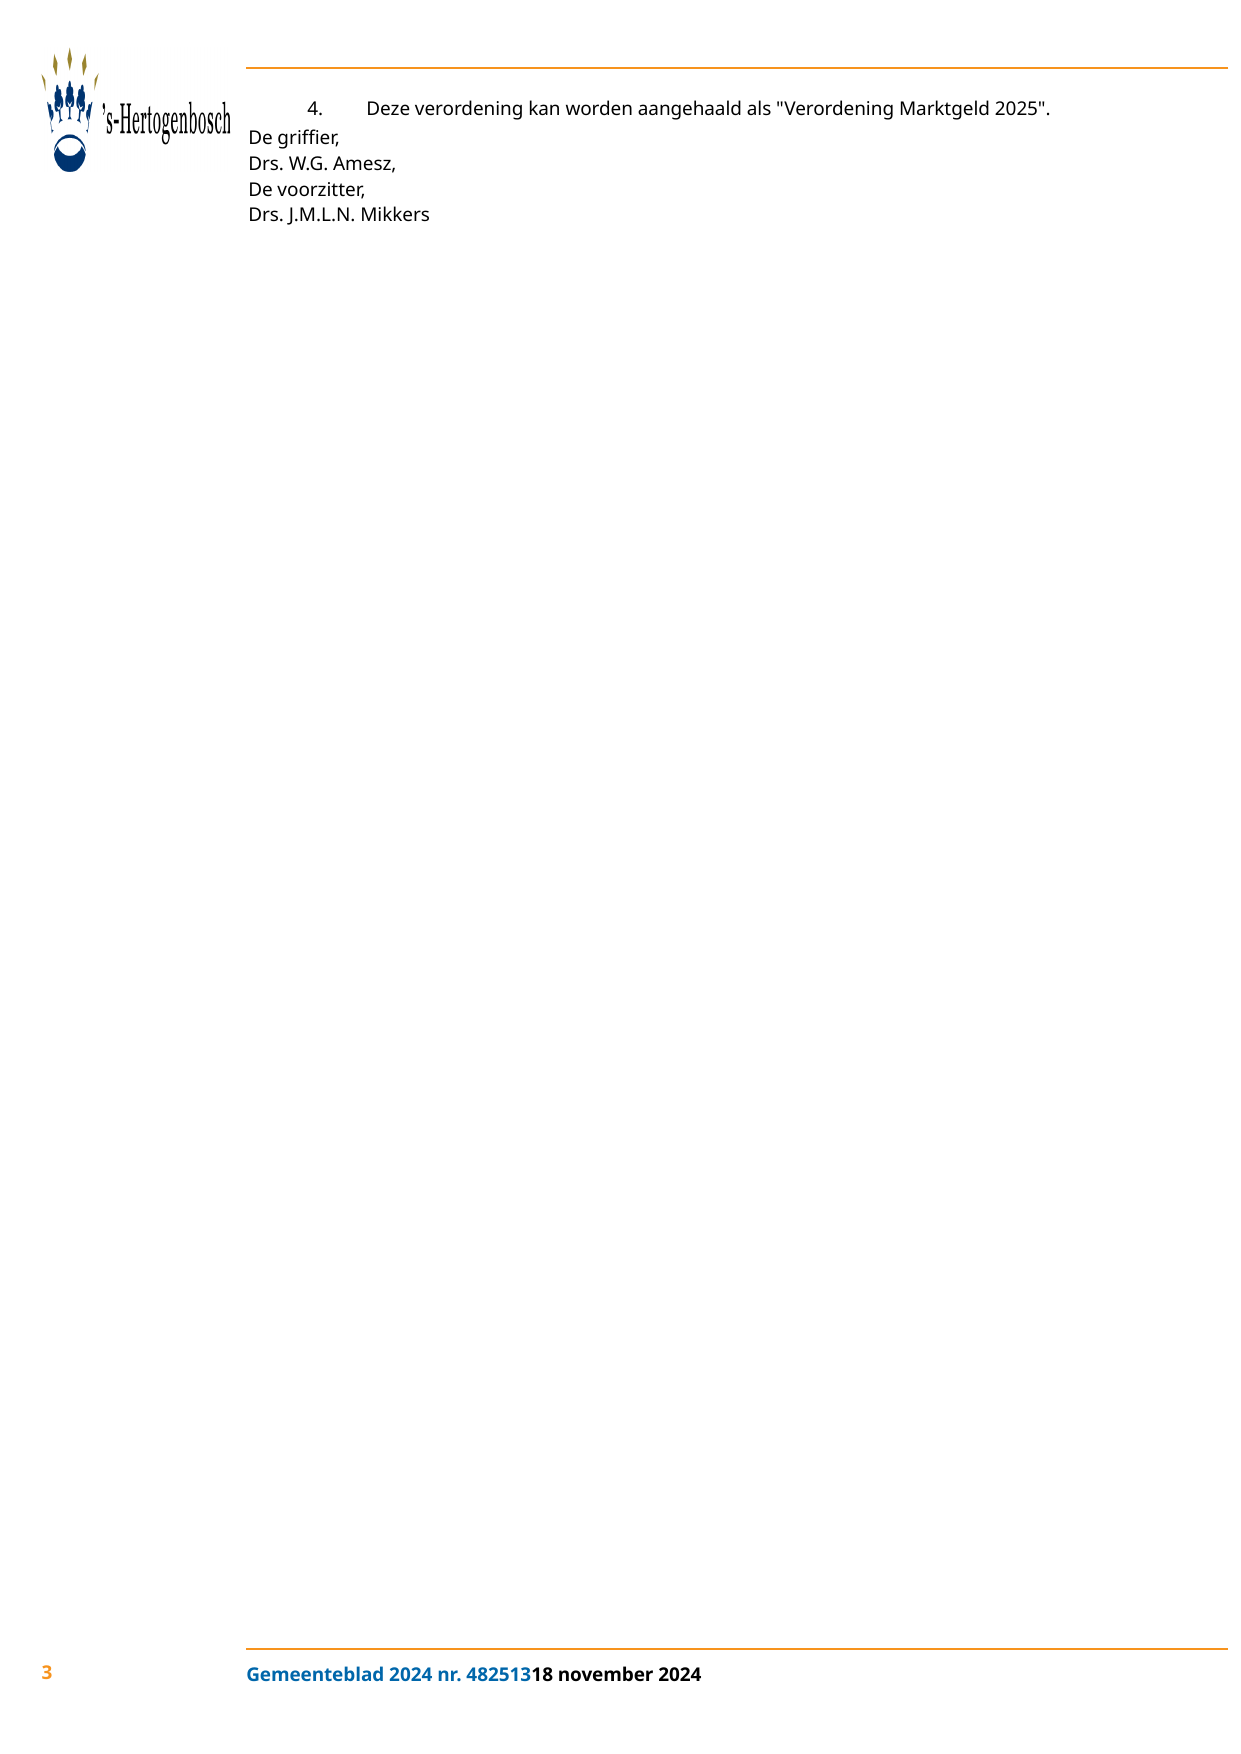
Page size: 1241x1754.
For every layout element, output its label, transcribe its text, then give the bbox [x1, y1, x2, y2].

text Drs. W.G. Amesz, [248, 150, 1152, 176]
text Drs. J.M.L.N. Mikkers [248, 202, 1152, 227]
picture [41, 47, 231, 172]
text De voorzitter, [248, 176, 1152, 202]
text De griffier, [248, 124, 1152, 150]
list Deze verordening kan worden aangehaald als "Verordening Marktgeld 2025". [307, 95, 1152, 121]
